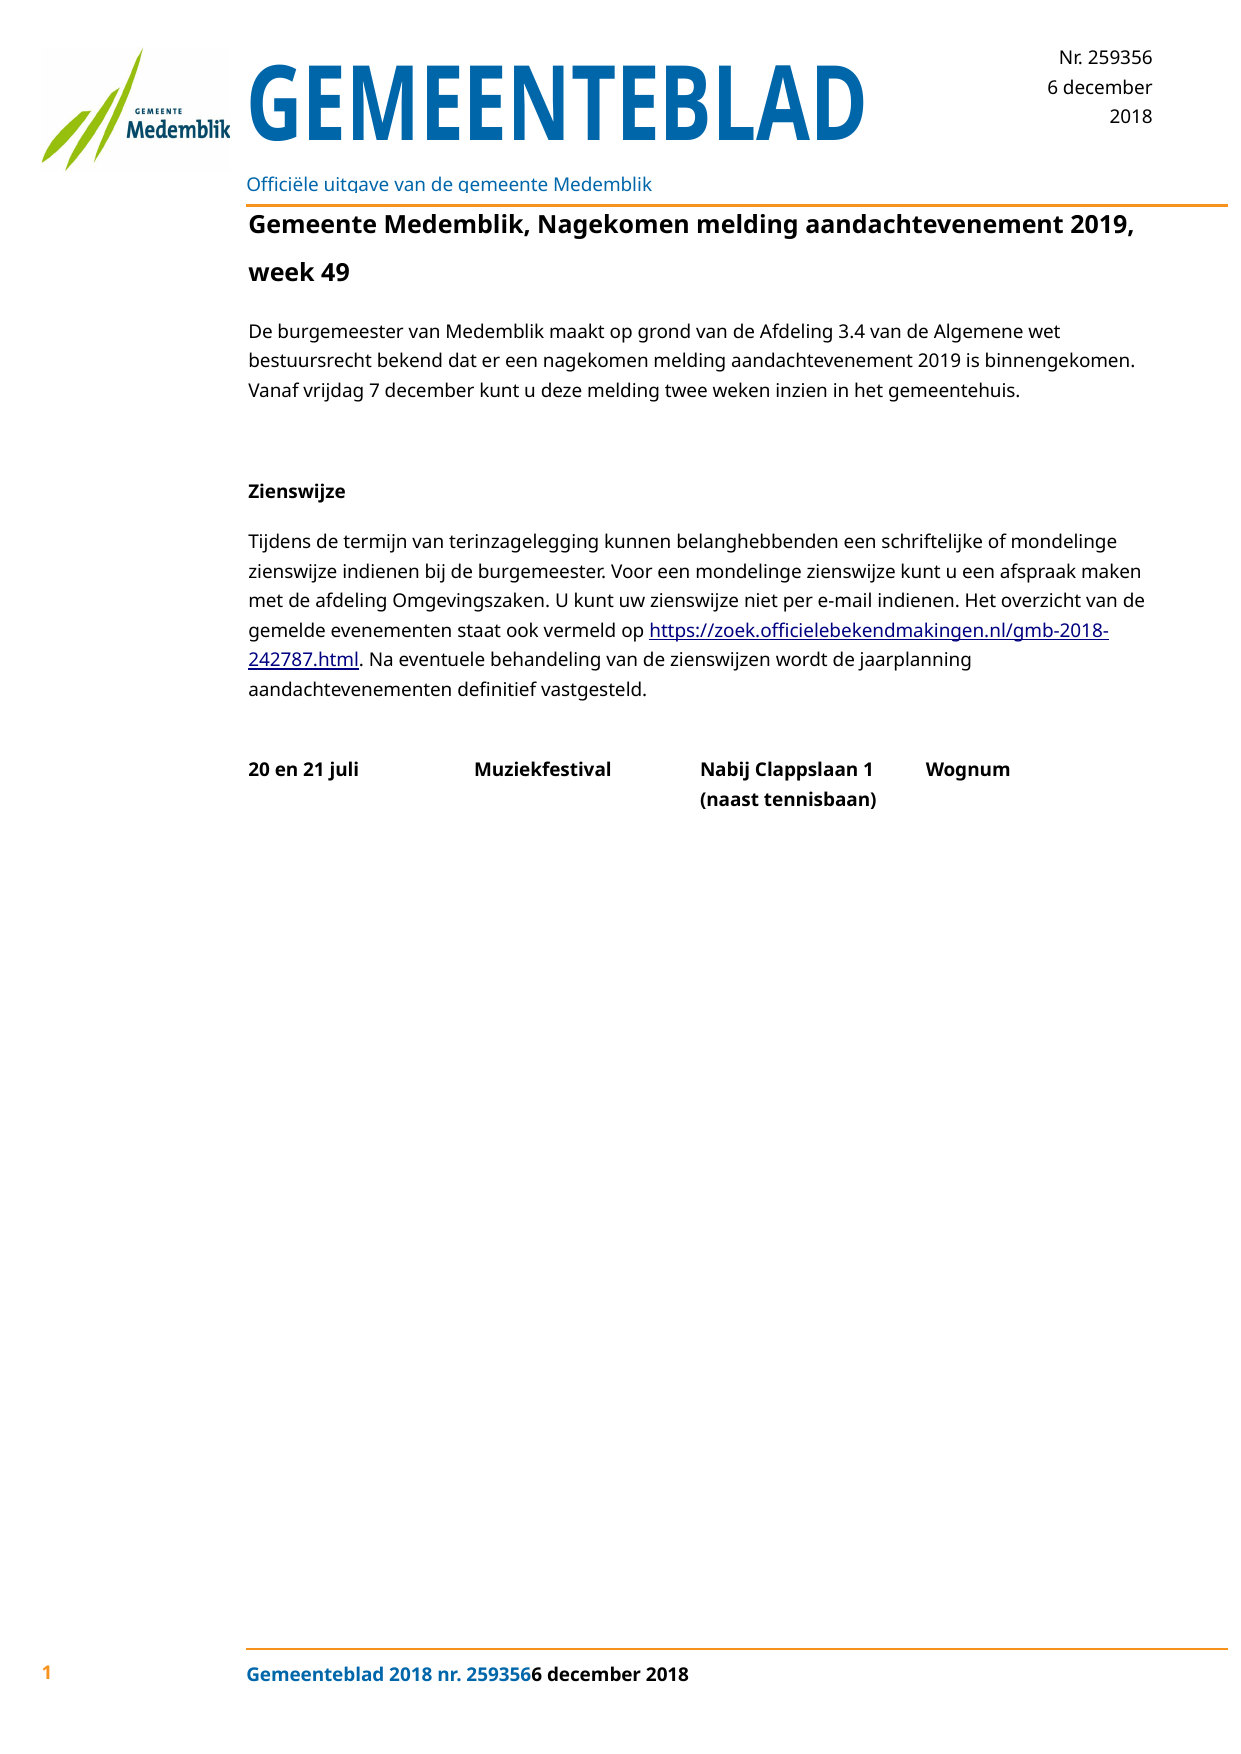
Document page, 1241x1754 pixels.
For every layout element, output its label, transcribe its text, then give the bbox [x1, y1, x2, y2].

text Zienswijze [248, 478, 1152, 504]
text De burgemeester van Medemblik maakt op grond van de Afdeling 3.4 van de Algemene wet bestuursrecht bekend dat er een nagekomen melding aandachtevenement 2019 is binnengekomen. Vanaf vrijdag 7 december kunt u deze melding twee weken inzien in het gemeentehuis. [248, 318, 1152, 403]
text Gemeente Medemblik, Nagekomen melding aandachtevenement 2019, week 49 [248, 207, 1152, 288]
text Tijdens de termijn van terinzagelegging kunnen belanghebbenden een schriftelijke of mondelinge zienswijze indienen bij de burgemeester. Voor een mondelinge zienswijze kunt u een afspraak maken met de afdeling Omgevingszaken. U kunt uw zienswijze niet per e-mail indienen. Het overzicht van de gemelde evenementen staat ook vermeld op https://zoek.officielebekendmakingen.nl/gmb-2018-242787.html. Na eventuele behandeling van de zienswijzen wordt de jaarplanning aandachtevenementen definitief vastgesteld. [248, 528, 1152, 702]
table_header Muziekfestival [474, 756, 700, 812]
table_header 20 en 21 juli [248, 756, 474, 812]
picture [41, 47, 231, 172]
table_header Nabij Clappslaan 1 (naast tennisbaan) [700, 756, 926, 812]
table_header Wognum [926, 756, 1152, 812]
